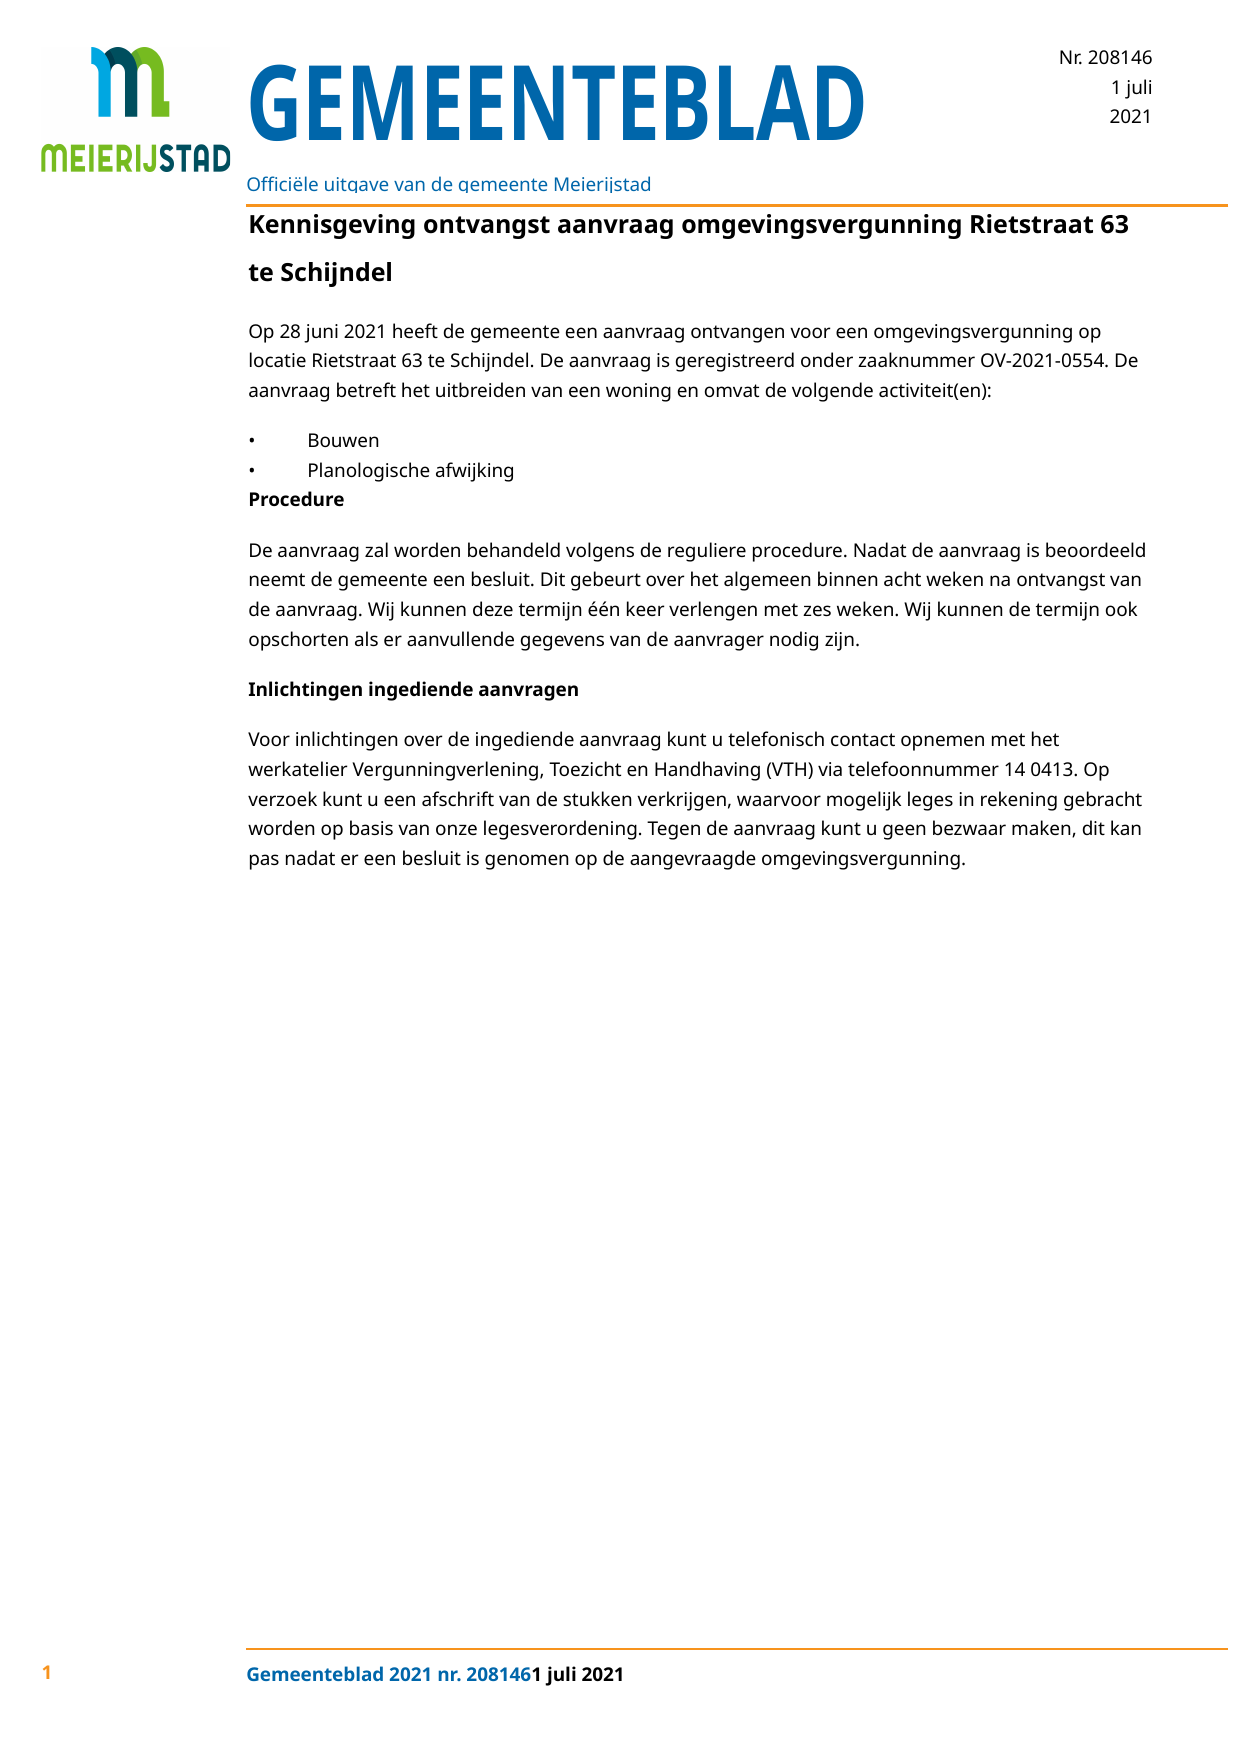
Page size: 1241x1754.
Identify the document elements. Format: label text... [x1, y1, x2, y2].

text Procedure [248, 487, 1152, 512]
text Op 28 juni 2021 heeft de gemeente een aanvraag ontvangen voor een omgevingsvergunning op locatie Rietstraat 63 te Schijndel. De aanvraag is geregistreerd onder zaaknummer OV-2021-0554. De aanvraag betreft het uitbreiden van een woning en omvat de volgende activiteit(en): [248, 318, 1152, 403]
text Inlichtingen ingediende aanvragen [248, 676, 1152, 702]
text De aanvraag zal worden behandeld volgens de reguliere procedure. Nadat de aanvraag is beoordeeld neemt de gemeente een besluit. Dit gebeurt over het algemeen binnen acht weken na ontvangst van de aanvraag. Wij kunnen deze termijn één keer verlengen met zes weken. Wij kunnen de termijn ook opschorten als er aanvullende gegevens van de aanvrager nodig zijn. [248, 537, 1152, 652]
list Bouwen [248, 427, 1152, 453]
text Kennisgeving ontvangst aanvraag omgevingsvergunning Rietstraat 63 te Schijndel [248, 207, 1152, 288]
text Voor inlichtingen over de ingediende aanvraag kunt u telefonisch contact opnemen met het werkatelier Vergunningverlening, Toezicht en Handhaving (VTH) via telefoonnummer 14 0413. Op verzoek kunt u een afschrift van de stukken verkrijgen, waarvoor mogelijk leges in rekening gebracht worden op basis van onze legesverordening. Tegen de aanvraag kunt u geen bezwaar maken, dit kan pas nadat er een besluit is genomen op de aangevraagde omgevingsvergunning. [248, 727, 1152, 871]
list Planologische afwijking [248, 457, 1152, 483]
picture [41, 47, 231, 172]
